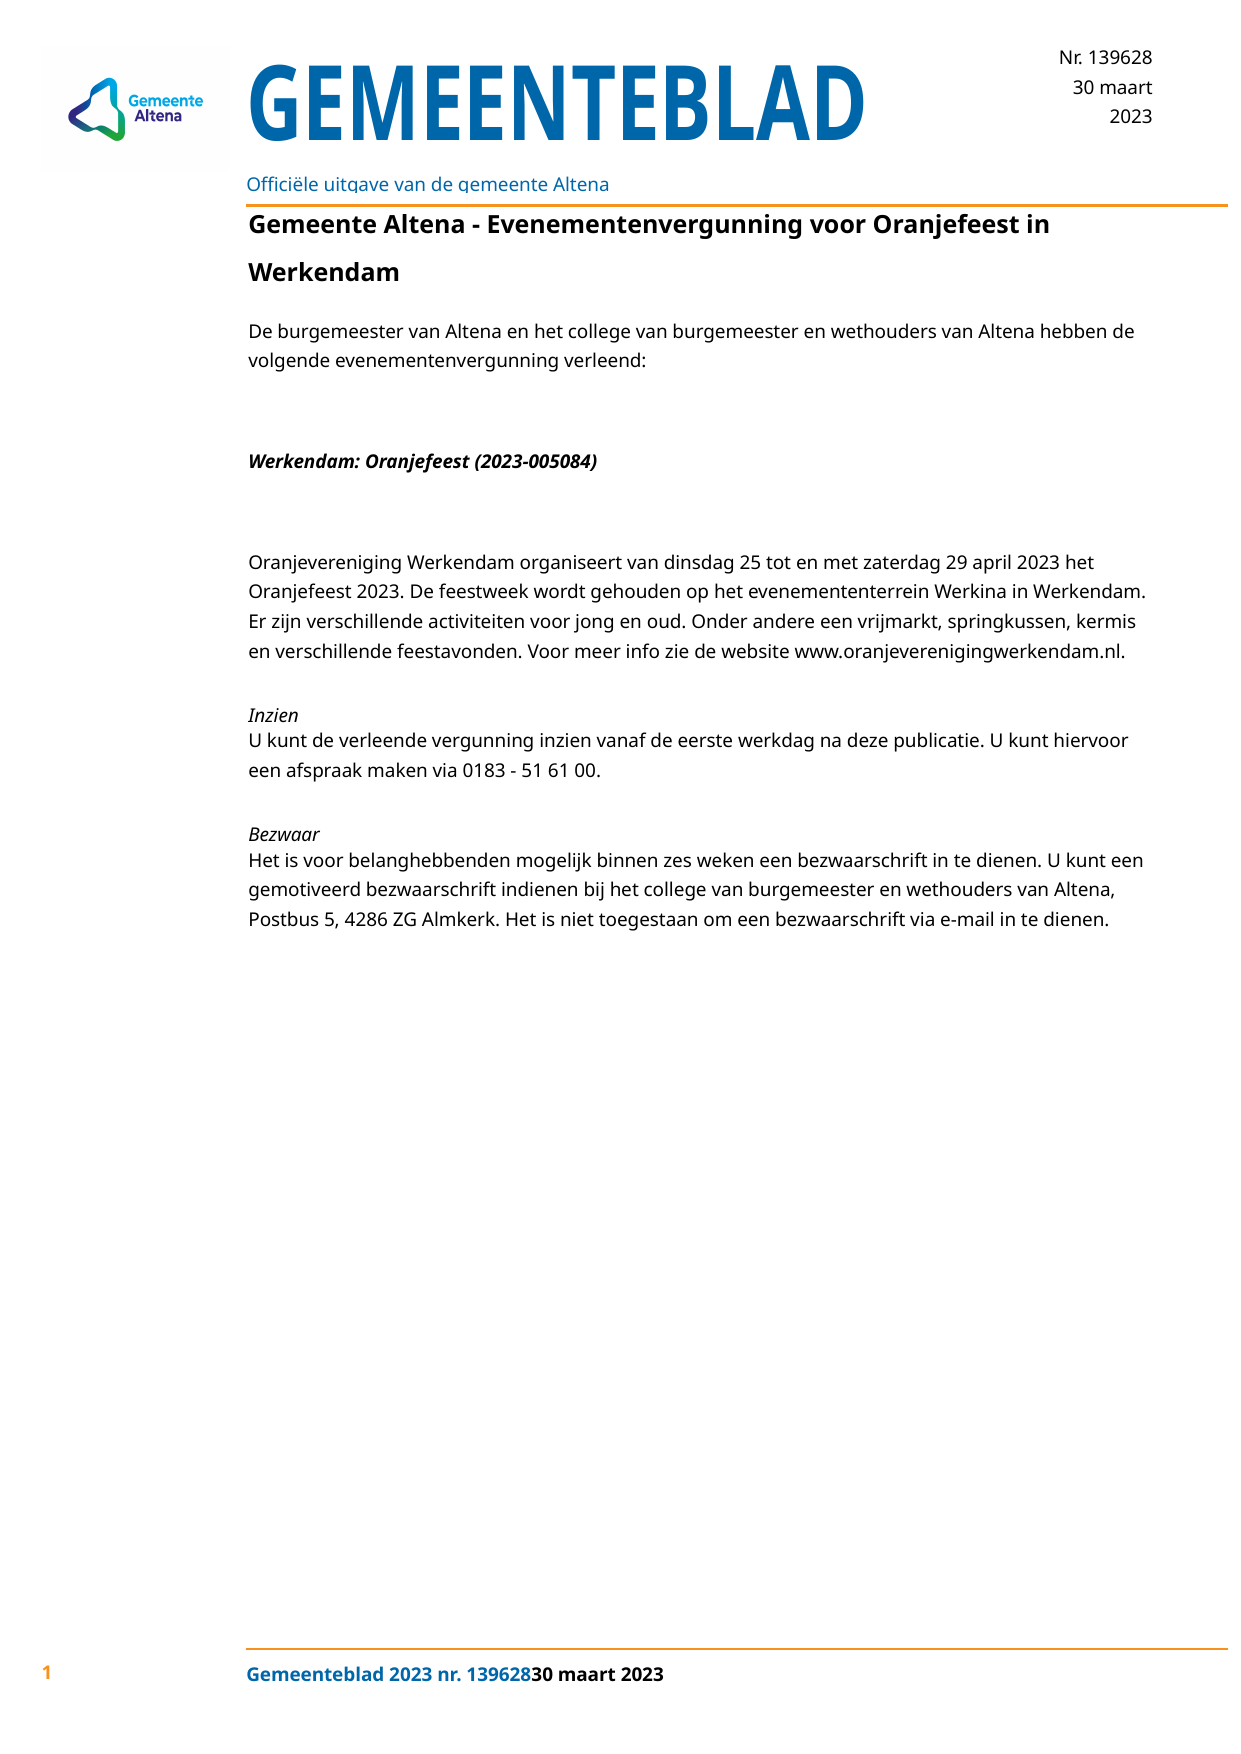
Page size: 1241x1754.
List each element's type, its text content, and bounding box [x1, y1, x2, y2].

text Werkendam: Oranjefeest (2023-005084) [248, 448, 1152, 474]
text Bezwaar [248, 821, 1152, 847]
text Inzien [248, 702, 1152, 728]
text Gemeente Altena - Evenementenvergunning voor Oranjefeest in Werkendam [248, 207, 1152, 288]
picture [41, 47, 231, 172]
text De burgemeester van Altena en het college van burgemeester en wethouders van Altena hebben de volgende evenementenvergunning verleend: [248, 318, 1152, 373]
text Oranjevereniging Werkendam organiseert van dinsdag 25 tot en met zaterdag 29 april 2023 het Oranjefeest 2023. De feestweek wordt gehouden op het evenemententerrein Werkina in Werkendam. Er zijn verschillende activiteiten voor jong en oud. Onder andere een vrijmarkt, springkussen, kermis en verschillende feestavonden. Voor meer info zie de website www.oranjeverenigingwerkendam.nl. [248, 549, 1152, 664]
text Het is voor belanghebbenden mogelijk binnen zes weken een bezwaarschrift in te dienen. U kunt een gemotiveerd bezwaarschrift indienen bij het college van burgemeester en wethouders van Altena, Postbus 5, 4286 ZG Almkerk. Het is niet toegestaan om een bezwaarschrift via e-mail in te dienen. [248, 847, 1152, 932]
text U kunt de verleende vergunning inzien vanaf de eerste werkdag na deze publicatie. U kunt hiervoor een afspraak maken via 0183 - 51 61 00. [248, 728, 1152, 783]
